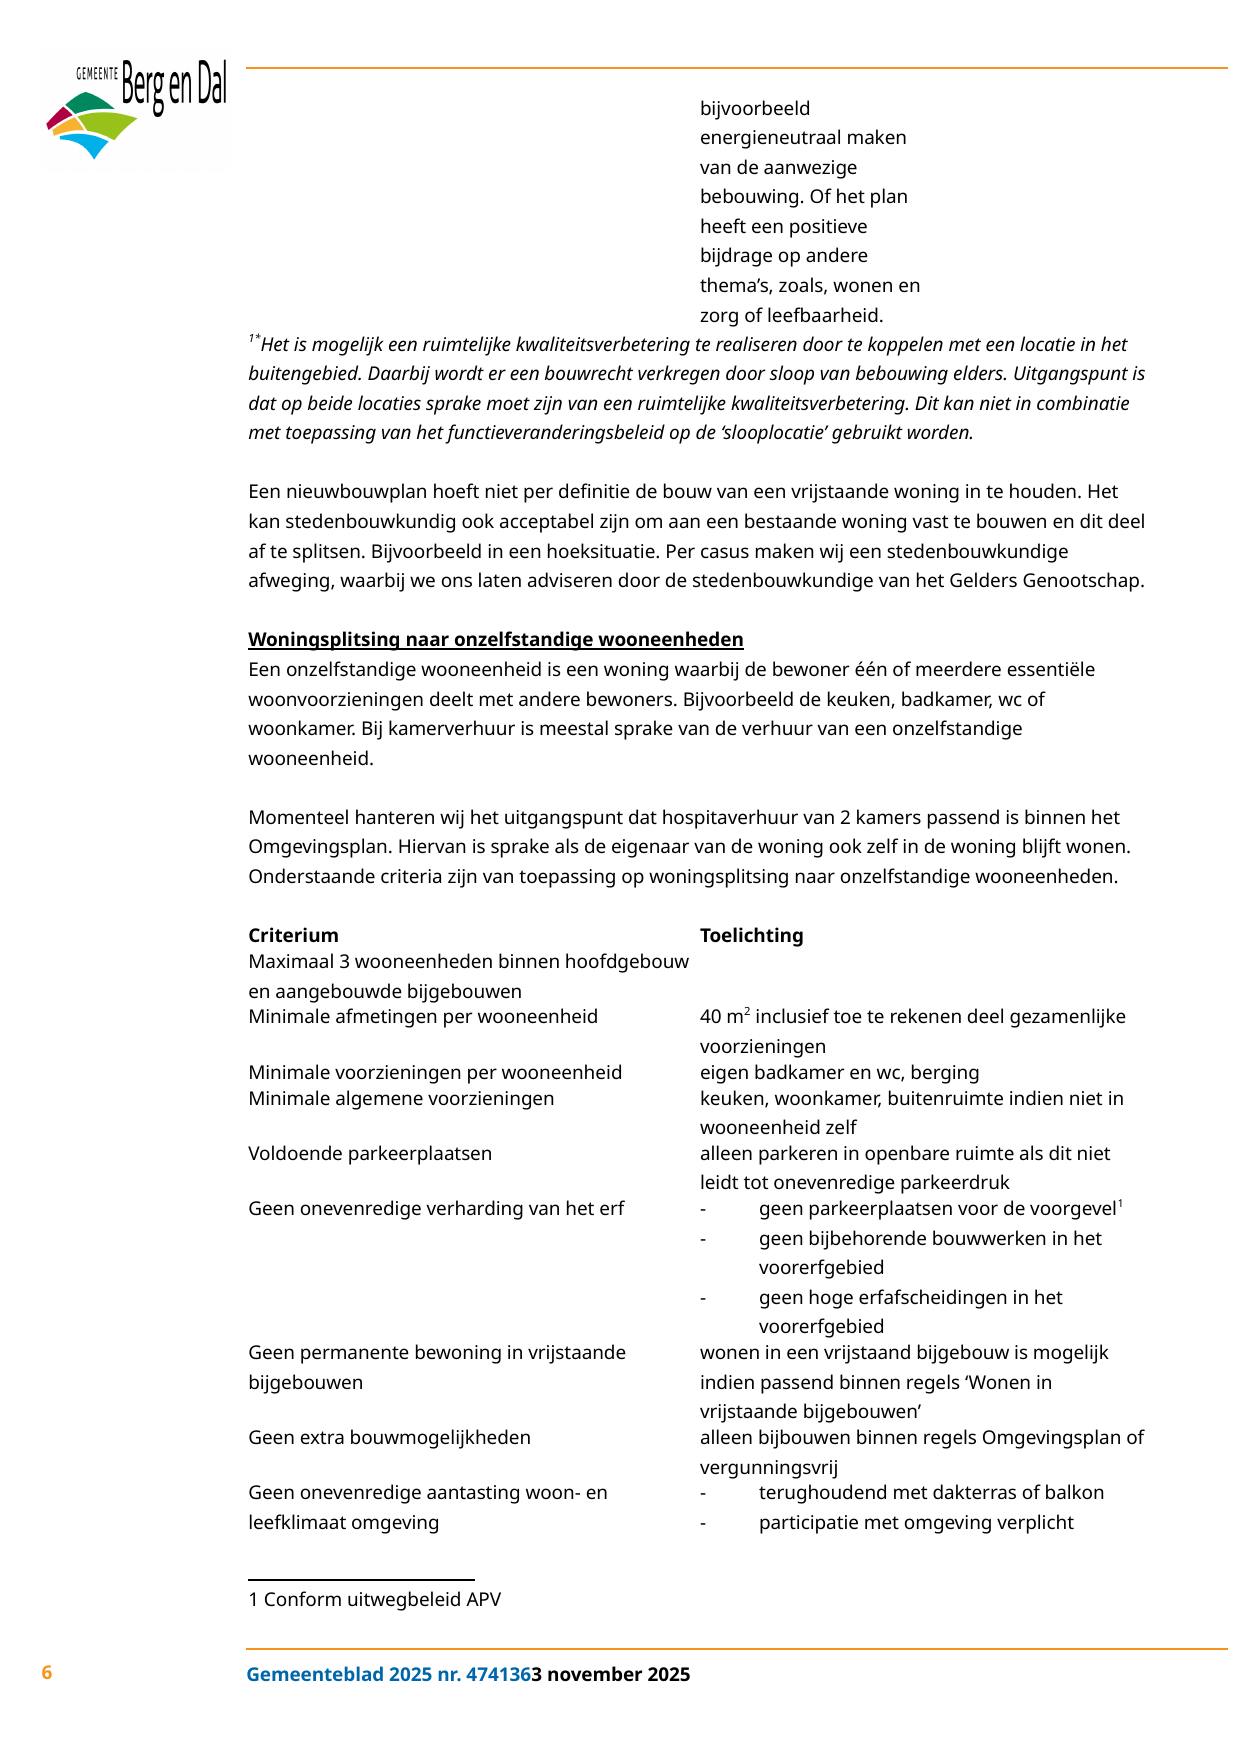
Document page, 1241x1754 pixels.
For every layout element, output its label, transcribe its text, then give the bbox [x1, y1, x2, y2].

table_cell Voldoende parkeerplaatsen [248, 1140, 700, 1195]
table_header Toelichting [700, 923, 1152, 948]
table_cell keuken, woonkamer, buitenruimte indien niet in wooneenheid zelf [700, 1085, 1152, 1140]
table_cell Geen onevenredige verharding van het erf [248, 1195, 700, 1339]
table_cell Minimale afmetingen per wooneenheid [248, 1004, 700, 1059]
table_cell [248, 95, 474, 328]
table_cell Maximaal 3 wooneenheden binnen hoofdgebouw en aangebouwde bijgebouwen [248, 948, 700, 1004]
table_cell alleen bijbouwen binnen regels Omgevingsplan of vergunningsvrij [700, 1424, 1152, 1479]
text Een onzelfstandige wooneenheid is een woning waarbij de bewoner één of meerdere essentiële woonvoorzieningen deelt met andere bewoners. Bijvoorbeeld de keuken, badkamer, wc of woonkamer. Bij kamerverhuur is meestal sprake van de verhuur van een onzelfstandige wooneenheid. [248, 656, 1152, 771]
text Een nieuwbouwplan hoeft niet per definitie de bouw van een vrijstaande woning in te houden. Het kan stedenbouwkundig ook acceptabel zijn om aan een bestaande woning vast te bouwen en dit deel af te splitsen. Bijvoorbeeld in een hoeksituatie. Per casus maken wij een stedenbouwkundige afweging, waarbij we ons laten adviseren door de stedenbouwkundige van het Gelders Genootschap. [248, 479, 1152, 593]
table_cell geen parkeerplaatsen voor de voorgevel geen bijbehorende bouwwerken in het voorerfgebied geen hoge erfafscheidingen in het voorerfgebied [700, 1195, 1152, 1339]
text 1*Het is mogelijk een ruimtelijke kwaliteitsverbetering te realiseren door te koppelen met een locatie in het buitengebied. Daarbij wordt er een bouwrecht verkregen door sloop van bebouwing elders. Uitgangspunt is dat op beide locaties sprake moet zijn van een ruimtelijke kwaliteitsverbetering. Dit kan niet in combinatie met toepassing van het functieveranderingsbeleid op de ‘slooplocatie’ gebruikt worden. [248, 331, 1152, 445]
table_cell Minimale algemene voorzieningen [248, 1085, 700, 1140]
table_cell [700, 948, 1152, 1004]
table_cell Geen permanente bewoning in vrijstaande bijgebouwen [248, 1339, 700, 1424]
text Momenteel hanteren wij het uitgangspunt dat hospitaverhuur van 2 kamers passend is binnen het Omgevingsplan. Hiervan is sprake als de eigenaar van de woning ook zelf in de woning blijft wonen. Onderstaande criteria zijn van toepassing op woningsplitsing naar onzelfstandige wooneenheden. [248, 804, 1152, 889]
table_cell Geen onevenredige aantasting woon- en leefklimaat omgeving [248, 1480, 700, 1535]
table_cell terughoudend met dakterras of balkon participatie met omgeving verplicht [700, 1480, 1152, 1535]
table_cell bijvoorbeeld energieneutraal maken van de aanwezige bebouwing. Of het plan heeft een positieve bijdrage op andere thema’s, zoals, wonen en zorg of leefbaarheid. [700, 95, 926, 328]
table_cell eigen badkamer en wc, berging [700, 1059, 1152, 1085]
table_cell [474, 95, 700, 328]
text Woningsplitsing naar onzelfstandige wooneenheden [248, 627, 1152, 652]
table_cell 40 m2 inclusief toe te rekenen deel gezamenlijke voorzieningen [700, 1004, 1152, 1059]
table_cell [926, 95, 1152, 328]
table_cell Geen extra bouwmogelijkheden [248, 1424, 700, 1479]
table_cell Minimale voorzieningen per wooneenheid [248, 1059, 700, 1085]
table_header Criterium [248, 923, 700, 948]
picture [41, 47, 231, 172]
table_cell wonen in een vrijstaand bijgebouw is mogelijk indien passend binnen regels ‘Wonen in vrijstaande bijgebouwen’ [700, 1339, 1152, 1424]
table_cell alleen parkeren in openbare ruimte als dit niet leidt tot onevenredige parkeerdruk [700, 1140, 1152, 1195]
